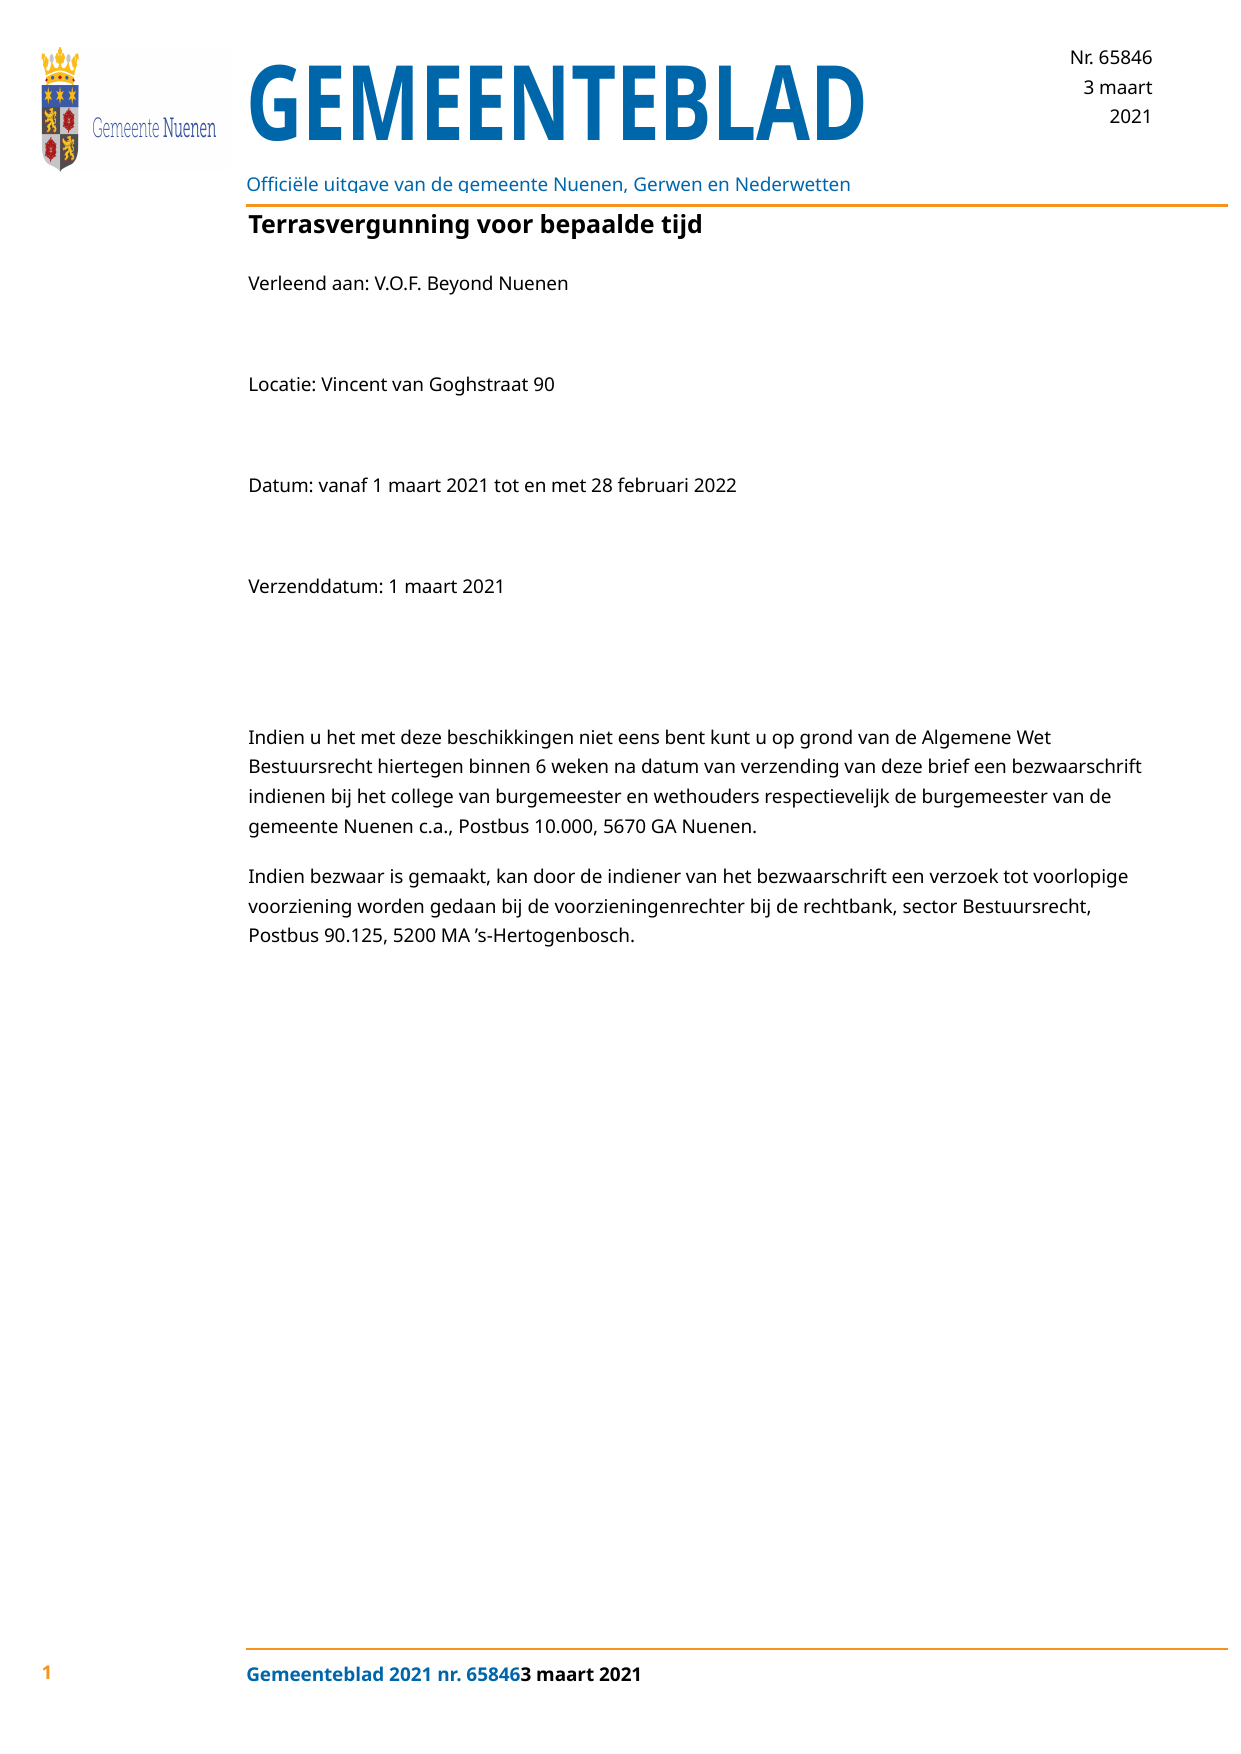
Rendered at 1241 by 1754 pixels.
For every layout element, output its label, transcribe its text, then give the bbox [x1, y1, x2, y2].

text Verleend aan: V.O.F. Beyond Nuenen [248, 270, 1152, 296]
text Indien bezwaar is gemaakt, kan door de indiener van het bezwaarschrift een verzoek tot voorlopige voorziening worden gedaan bij de voorzieningenrechter bij de rechtbank, sector Bestuursrecht, Postbus 90.125, 5200 MA ’s-Hertogenbosch. [248, 863, 1152, 948]
text Locatie: Vincent van Goghstraat 90 [248, 371, 1152, 397]
picture [41, 47, 231, 172]
text Terrasvergunning voor bepaalde tijd [248, 207, 1152, 241]
text Indien u het met deze beschikkingen niet eens bent kunt u op grond van de Algemene Wet Bestuursrecht hiertegen binnen 6 weken na datum van verzending van deze brief een bezwaarschrift indienen bij het college van burgemeester en wethouders respectievelijk de burgemeester van de gemeente Nuenen c.a., Postbus 10.000, 5670 GA Nuenen. [248, 724, 1152, 838]
text Datum: vanaf 1 maart 2021 tot en met 28 februari 2022 [248, 472, 1152, 498]
text Verzenddatum: 1 maart 2021 [248, 573, 1152, 598]
